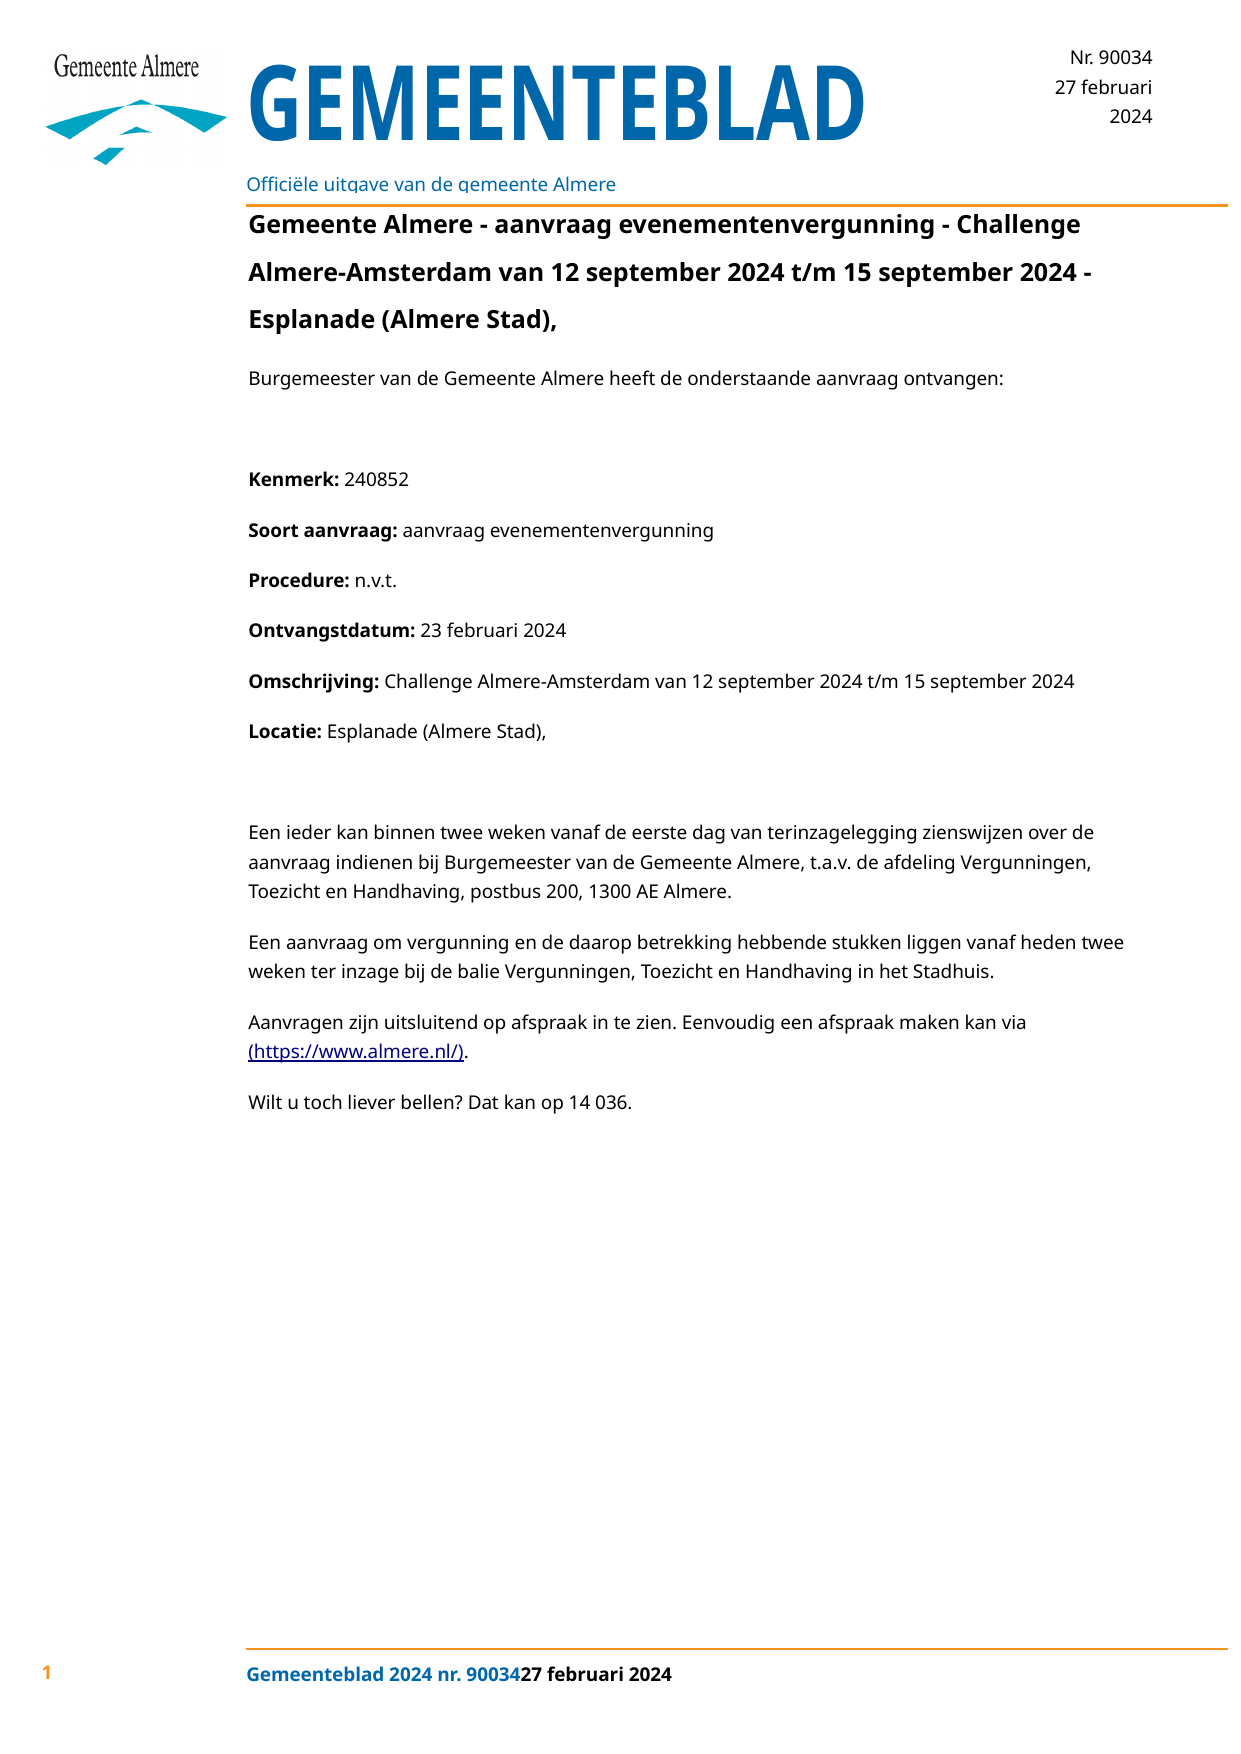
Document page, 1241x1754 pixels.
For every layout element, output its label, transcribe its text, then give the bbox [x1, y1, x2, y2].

picture [41, 47, 231, 172]
text Aanvragen zijn uitsluitend op afspraak in te zien. Eenvoudig een afspraak maken kan via (https://www.almere.nl/). [248, 1009, 1152, 1064]
text Gemeente Almere - aanvraag evenementenvergunning - Challenge Almere-Amsterdam van 12 september 2024 t/m 15 september 2024 - Esplanade (Almere Stad), [248, 207, 1152, 336]
text Een aanvraag om vergunning en de daarop betrekking hebbende stukken liggen vanaf heden twee weken ter inzage bij de balie Vergunningen, Toezicht en Handhaving in het Stadhuis. [248, 929, 1152, 984]
text Burgemeester van de Gemeente Almere heeft de onderstaande aanvraag ontvangen: [248, 366, 1152, 391]
text Locatie: Esplanade (Almere Stad), [248, 718, 1152, 744]
text Soort aanvraag: aanvraag evenementenvergunning [248, 517, 1152, 542]
text Een ieder kan binnen twee weken vanaf de eerste dag van terinzagelegging zienswijzen over de aanvraag indienen bij Burgemeester van de Gemeente Almere, t.a.v. de afdeling Vergunningen, Toezicht en Handhaving, postbus 200, 1300 AE Almere. [248, 819, 1152, 904]
text Procedure: n.v.t. [248, 567, 1152, 593]
text Ontvangstdatum: 23 februari 2024 [248, 618, 1152, 643]
text Omschrijving: Challenge Almere-Amsterdam van 12 september 2024 t/m 15 september 2024 [248, 668, 1152, 694]
text Wilt u toch liever bellen? Dat kan op 14 036. [248, 1089, 1152, 1114]
text Kenmerk: 240852 [248, 466, 1152, 492]
